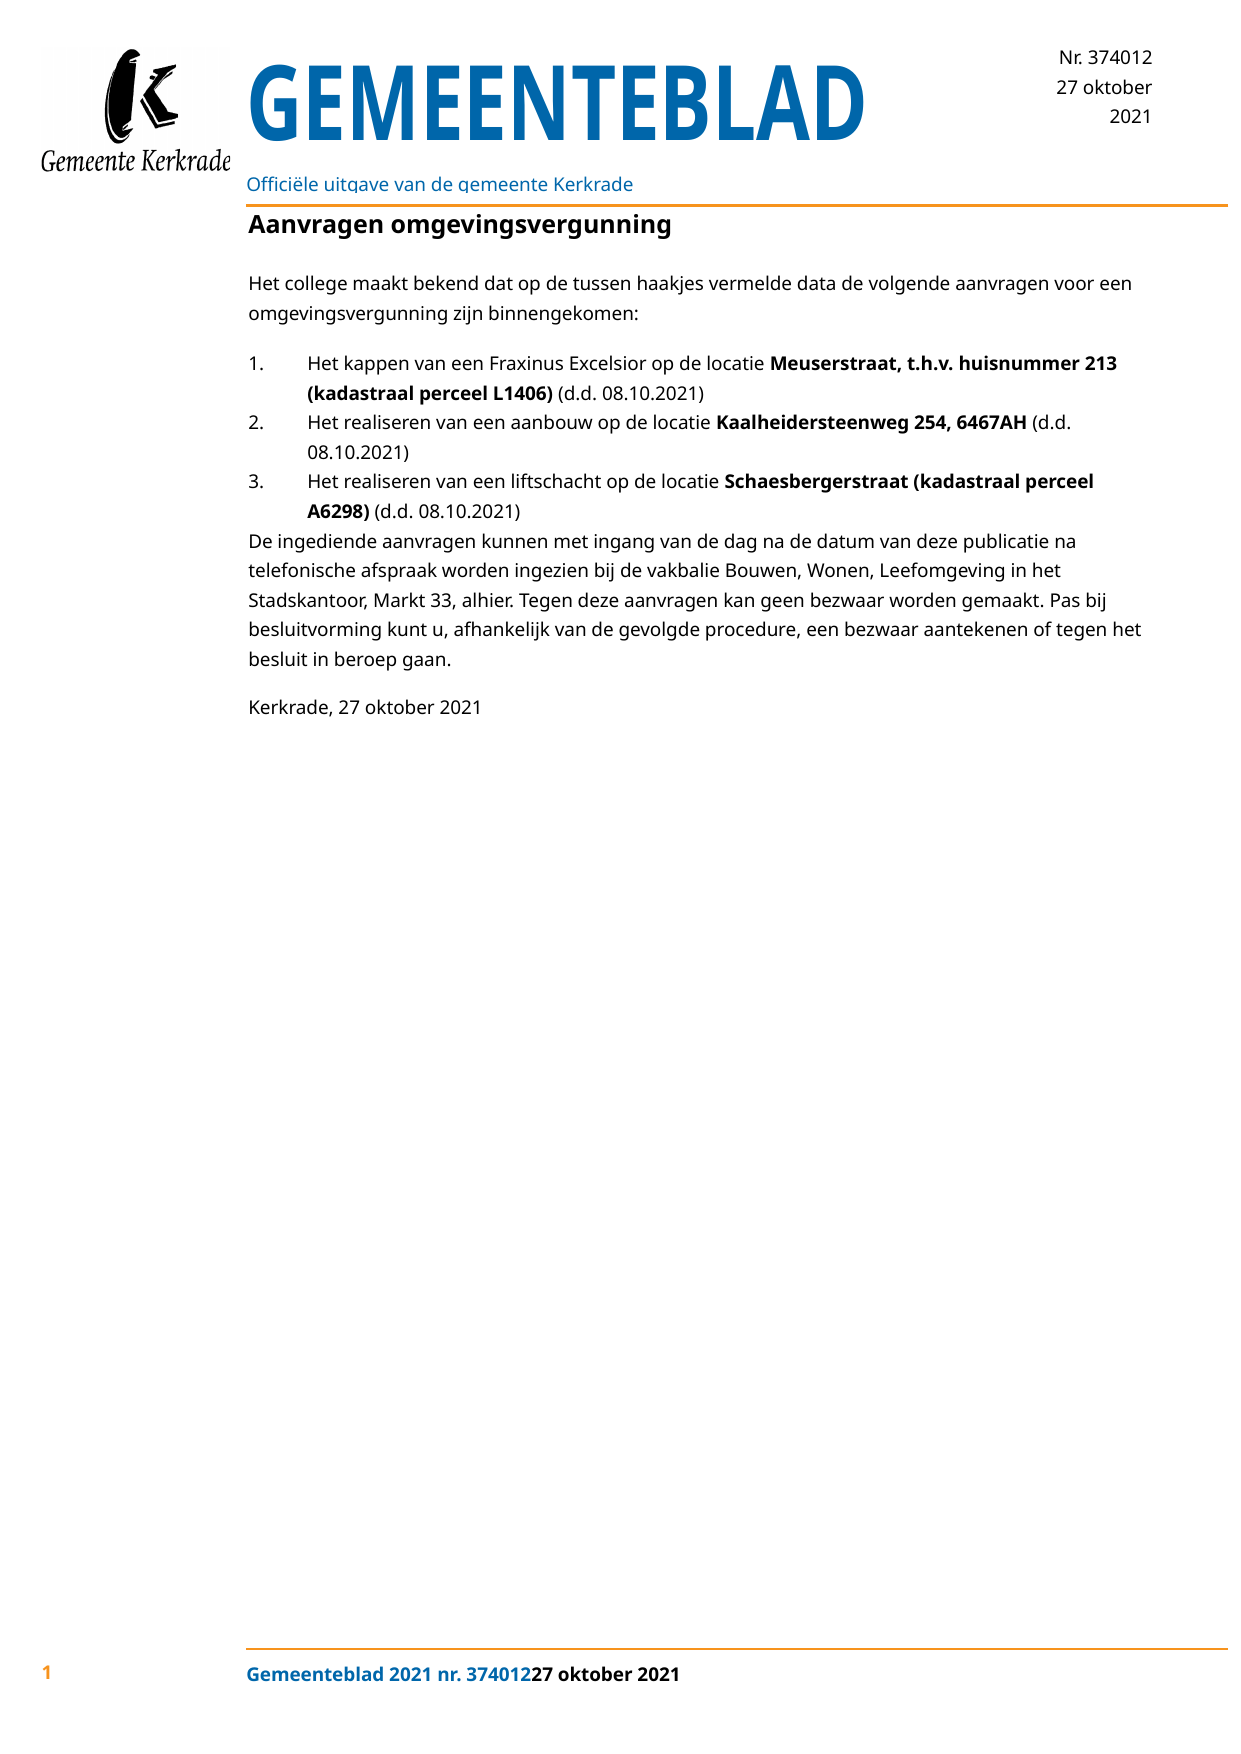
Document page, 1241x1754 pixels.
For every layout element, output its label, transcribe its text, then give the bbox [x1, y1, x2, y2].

list Het realiseren van een liftschacht op de locatie Schaesbergerstraat (kadastraal perceel A6298) (d.d. 08.10.2021) [248, 469, 1152, 524]
list Het realiseren van een aanbouw op de locatie Kaalheidersteenweg 254, 6467AH (d.d. 08.10.2021) [248, 409, 1152, 465]
picture [41, 47, 231, 172]
text Kerkrade, 27 oktober 2021 [248, 694, 1152, 720]
text Aanvragen omgevingsvergunning [248, 207, 1152, 241]
text Het college maakt bekend dat op de tussen haakjes vermelde data de volgende aanvragen voor een omgevingsvergunning zijn binnengekomen: [248, 270, 1152, 326]
text De ingediende aanvragen kunnen met ingang van de dag na de datum van deze publicatie na telefonische afspraak worden ingezien bij de vakbalie Bouwen, Wonen, Leefomgeving in het Stadskantoor, Markt 33, alhier. Tegen deze aanvragen kan geen bezwaar worden gemaakt. Pas bij besluitvorming kunt u, afhankelijk van de gevolgde procedure, een bezwaar aantekenen of tegen het besluit in beroep gaan. [248, 528, 1152, 672]
list Het kappen van een Fraxinus Excelsior op de locatie Meuserstraat, t.h.v. huisnummer 213 (kadastraal perceel L1406) (d.d. 08.10.2021) [248, 350, 1152, 406]
